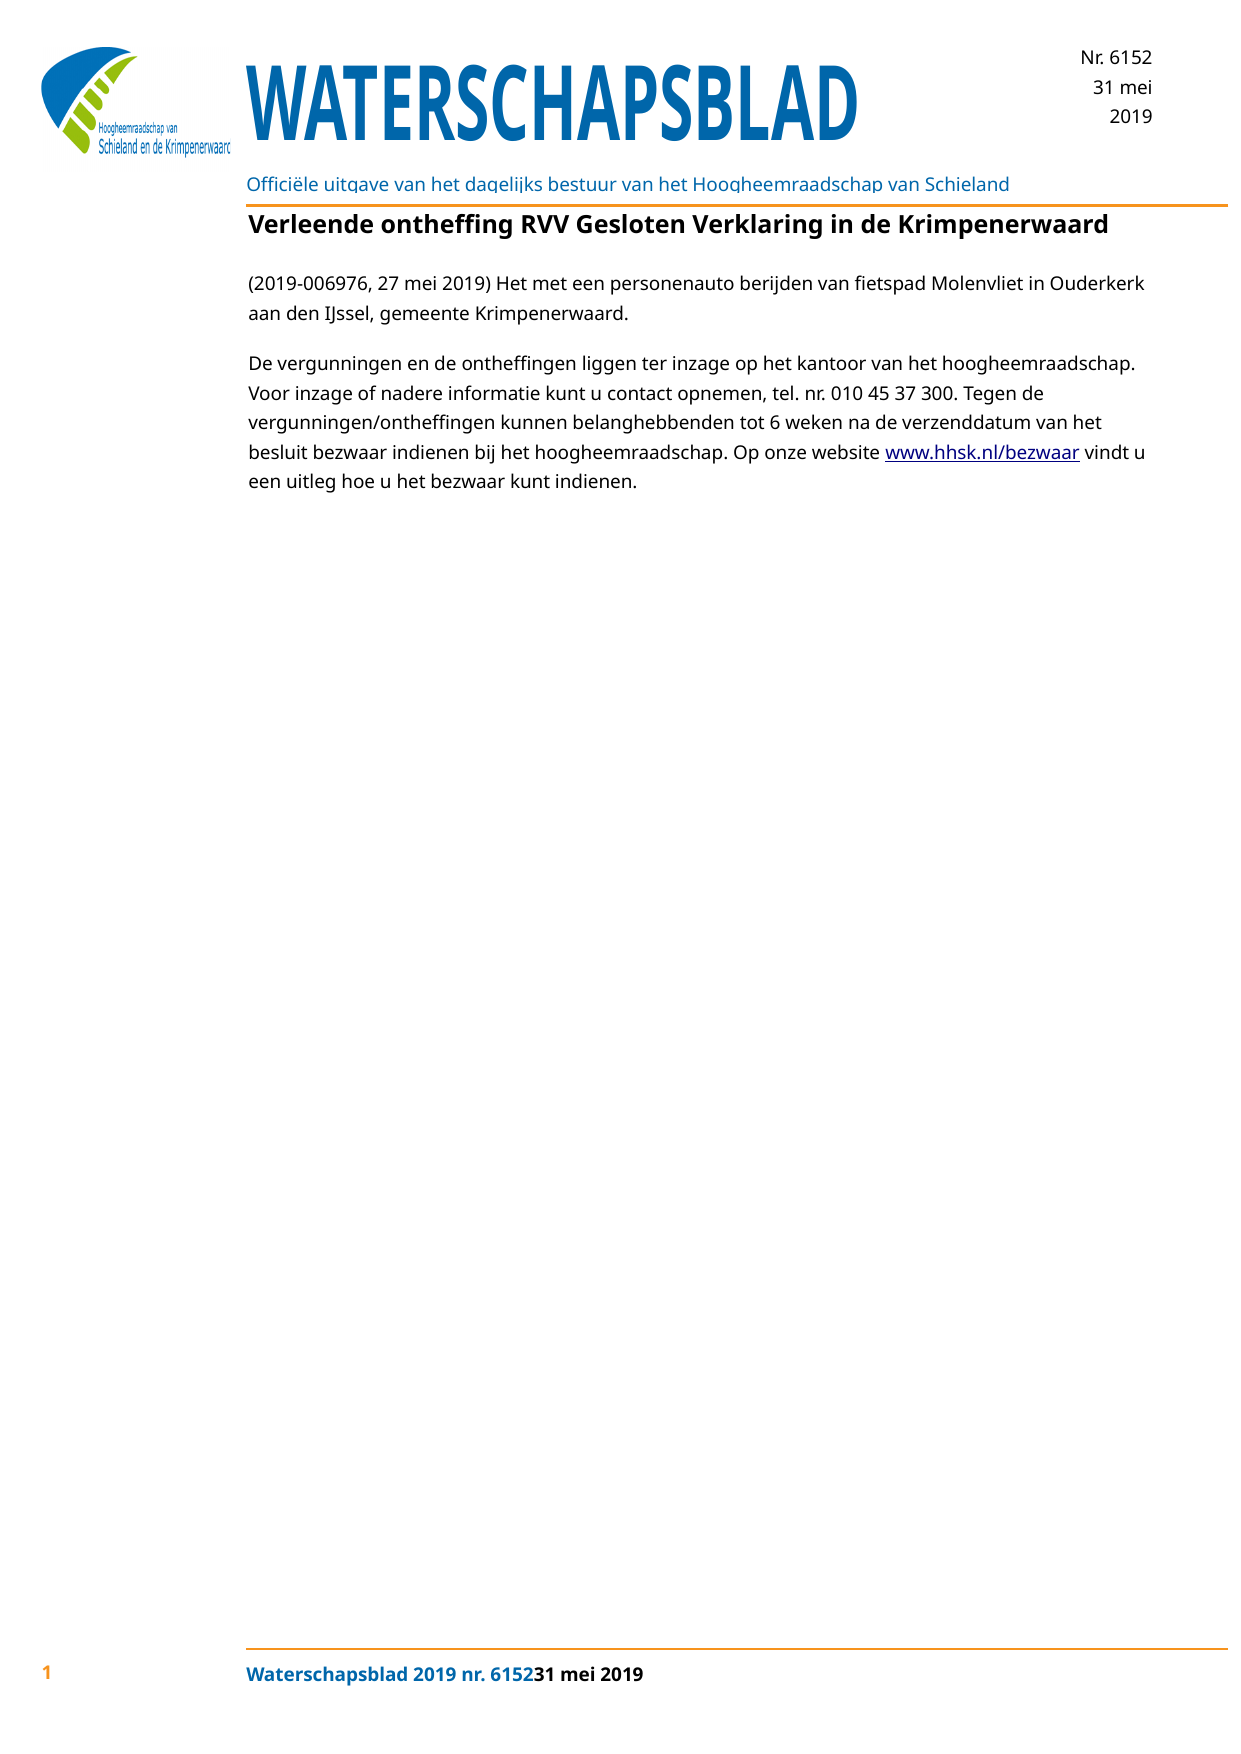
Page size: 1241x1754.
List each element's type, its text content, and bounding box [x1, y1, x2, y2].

text De vergunningen en de ontheffingen liggen ter inzage op het kantoor van het hoogheemraadschap. Voor inzage of nadere informatie kunt u contact opnemen, tel. nr. 010 45 37 300. Tegen de vergunningen/ontheffingen kunnen belanghebbenden tot 6 weken na de verzenddatum van het besluit bezwaar indienen bij het hoogheemraadschap. Op onze website www.hhsk.nl/bezwaar vindt u een uitleg hoe u het bezwaar kunt indienen. [248, 350, 1152, 494]
text (2019-006976, 27 mei 2019) Het met een personenauto berijden van fietspad Molenvliet in Ouderkerk aan den IJssel, gemeente Krimpenerwaard. [248, 270, 1152, 326]
text Verleende ontheffing RVV Gesloten Verklaring in de Krimpenerwaard [248, 207, 1152, 241]
picture [41, 47, 231, 172]
